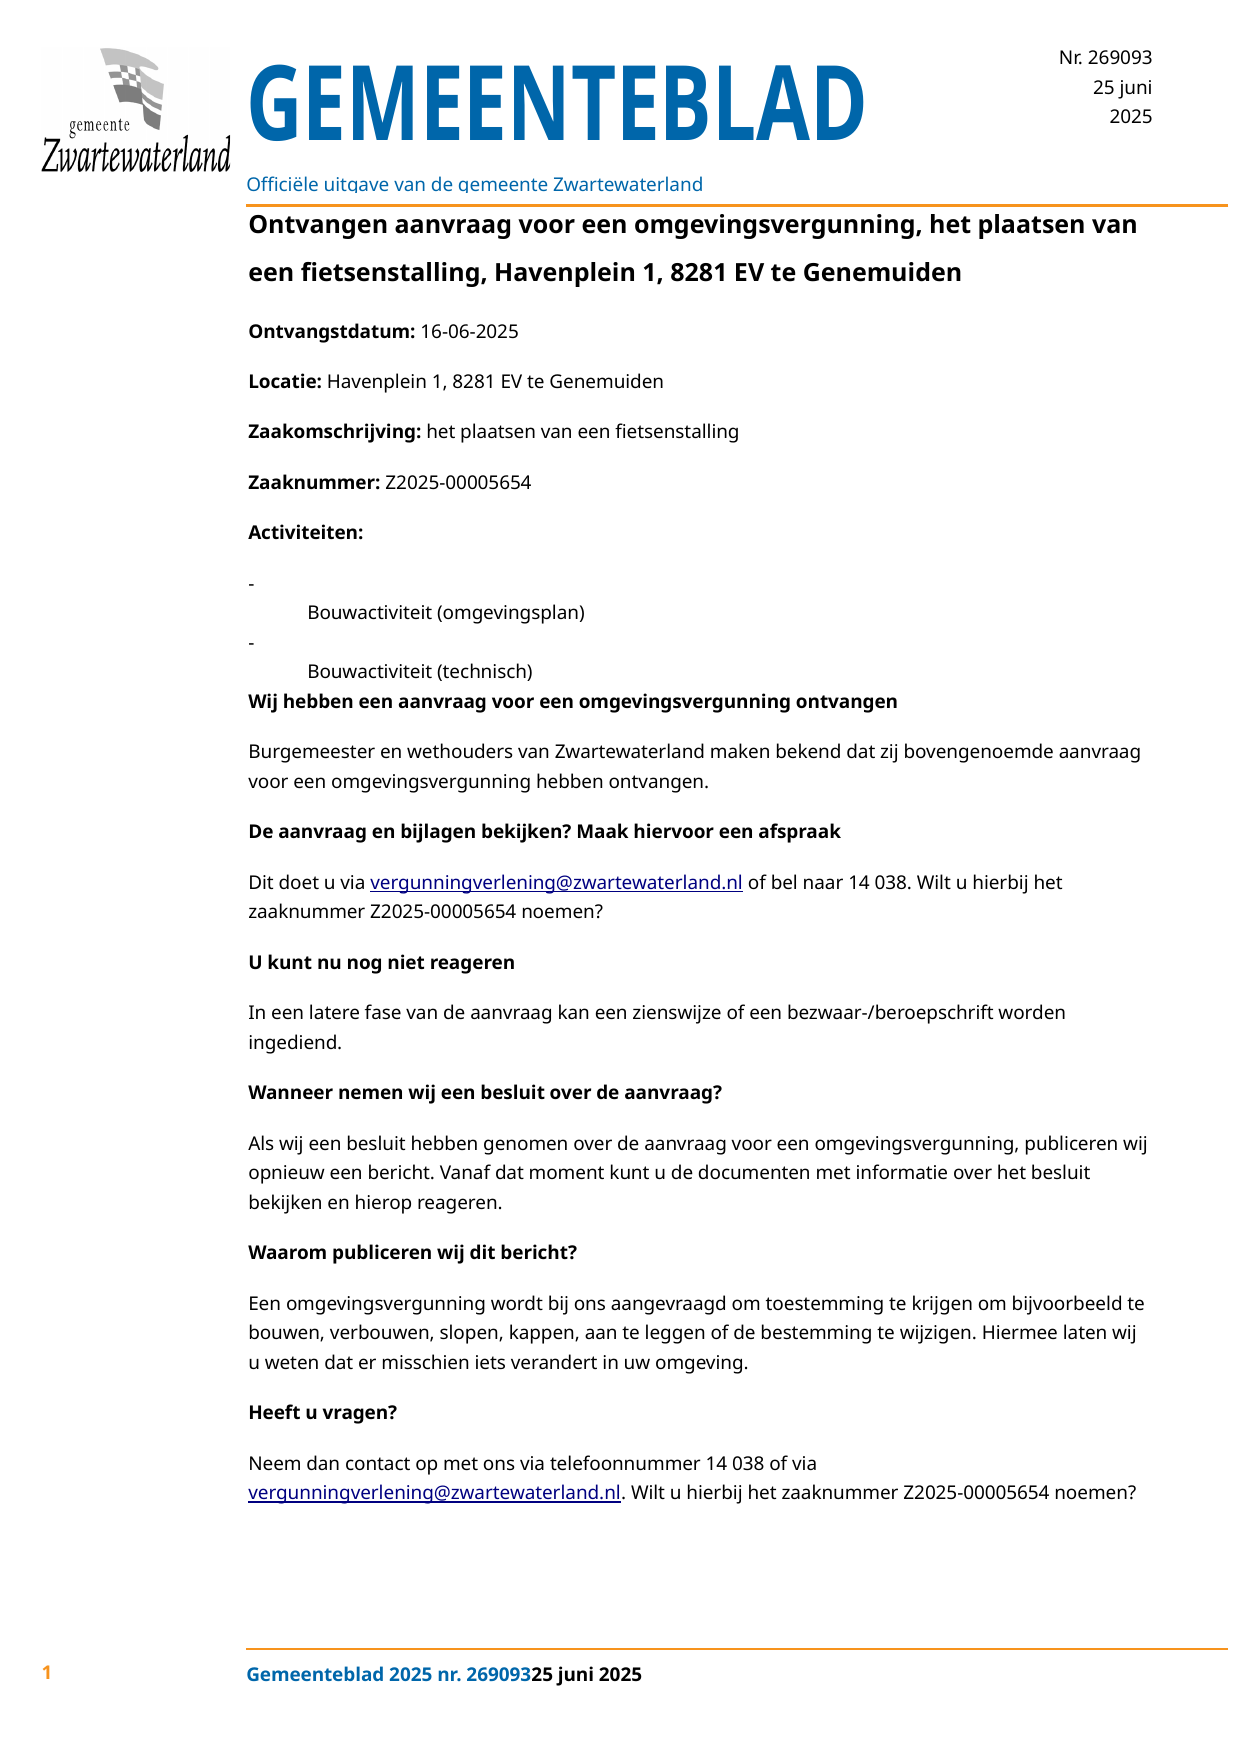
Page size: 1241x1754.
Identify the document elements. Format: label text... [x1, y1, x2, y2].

text Wanneer nemen wij een besluit over de aanvraag? [248, 1079, 1152, 1105]
text Wij hebben een aanvraag voor een omgevingsvergunning ontvangen [248, 688, 1152, 714]
picture [41, 47, 231, 172]
text U kunt nu nog niet reageren [248, 949, 1152, 975]
text Neem dan contact op met ons via telefoonnummer 14 038 of via vergunningverlening@zwartewaterland.nl. Wilt u hierbij het zaaknummer Z2025-00005654 noemen? [248, 1450, 1152, 1505]
text Als wij een besluit hebben genomen over de aanvraag voor een omgevingsvergunning, publiceren wij opnieuw een bericht. Vanaf dat moment kunt u de documenten met informatie over het besluit bekijken en hierop reageren. [248, 1130, 1152, 1215]
text Waarom publiceren wij dit bericht? [248, 1239, 1152, 1265]
text Burgemeester en wethouders van Zwartewaterland maken bekend dat zij bovengenoemde aanvraag voor een omgevingsvergunning hebben ontvangen. [248, 739, 1152, 794]
text Ontvangstdatum: 16-06-2025 [248, 318, 1152, 344]
list Bouwactiviteit (omgevingsplan) [248, 599, 1152, 625]
text Locatie: Havenplein 1, 8281 EV te Genemuiden [248, 368, 1152, 394]
text Zaaknummer: Z2025-00005654 [248, 469, 1152, 495]
text In een latere fase van de aanvraag kan een zienswijze of een bezwaar-/beroepschrift worden ingediend. [248, 999, 1152, 1055]
list Bouwactiviteit (technisch) [248, 659, 1152, 684]
text Heeft u vragen? [248, 1399, 1152, 1425]
text De aanvraag en bijlagen bekijken? Maak hiervoor een afspraak [248, 819, 1152, 844]
text Zaakomschrijving: het plaatsen van een fietsenstalling [248, 419, 1152, 444]
text Dit doet u via vergunningverlening@zwartewaterland.nl of bel naar 14 038. Wilt u hierbij het zaaknummer Z2025-00005654 noemen? [248, 869, 1152, 924]
text Ontvangen aanvraag voor een omgevingsvergunning, het plaatsen van een fietsenstalling, Havenplein 1, 8281 EV te Genemuiden [248, 207, 1152, 288]
text Activiteiten: [248, 519, 1152, 545]
text Een omgevingsvergunning wordt bij ons aangevraagd om toestemming te krijgen om bijvoorbeeld te bouwen, verbouwen, slopen, kappen, aan te leggen of de bestemming te wijzigen. Hiermee laten wij u weten dat er misschien iets verandert in uw omgeving. [248, 1290, 1152, 1375]
